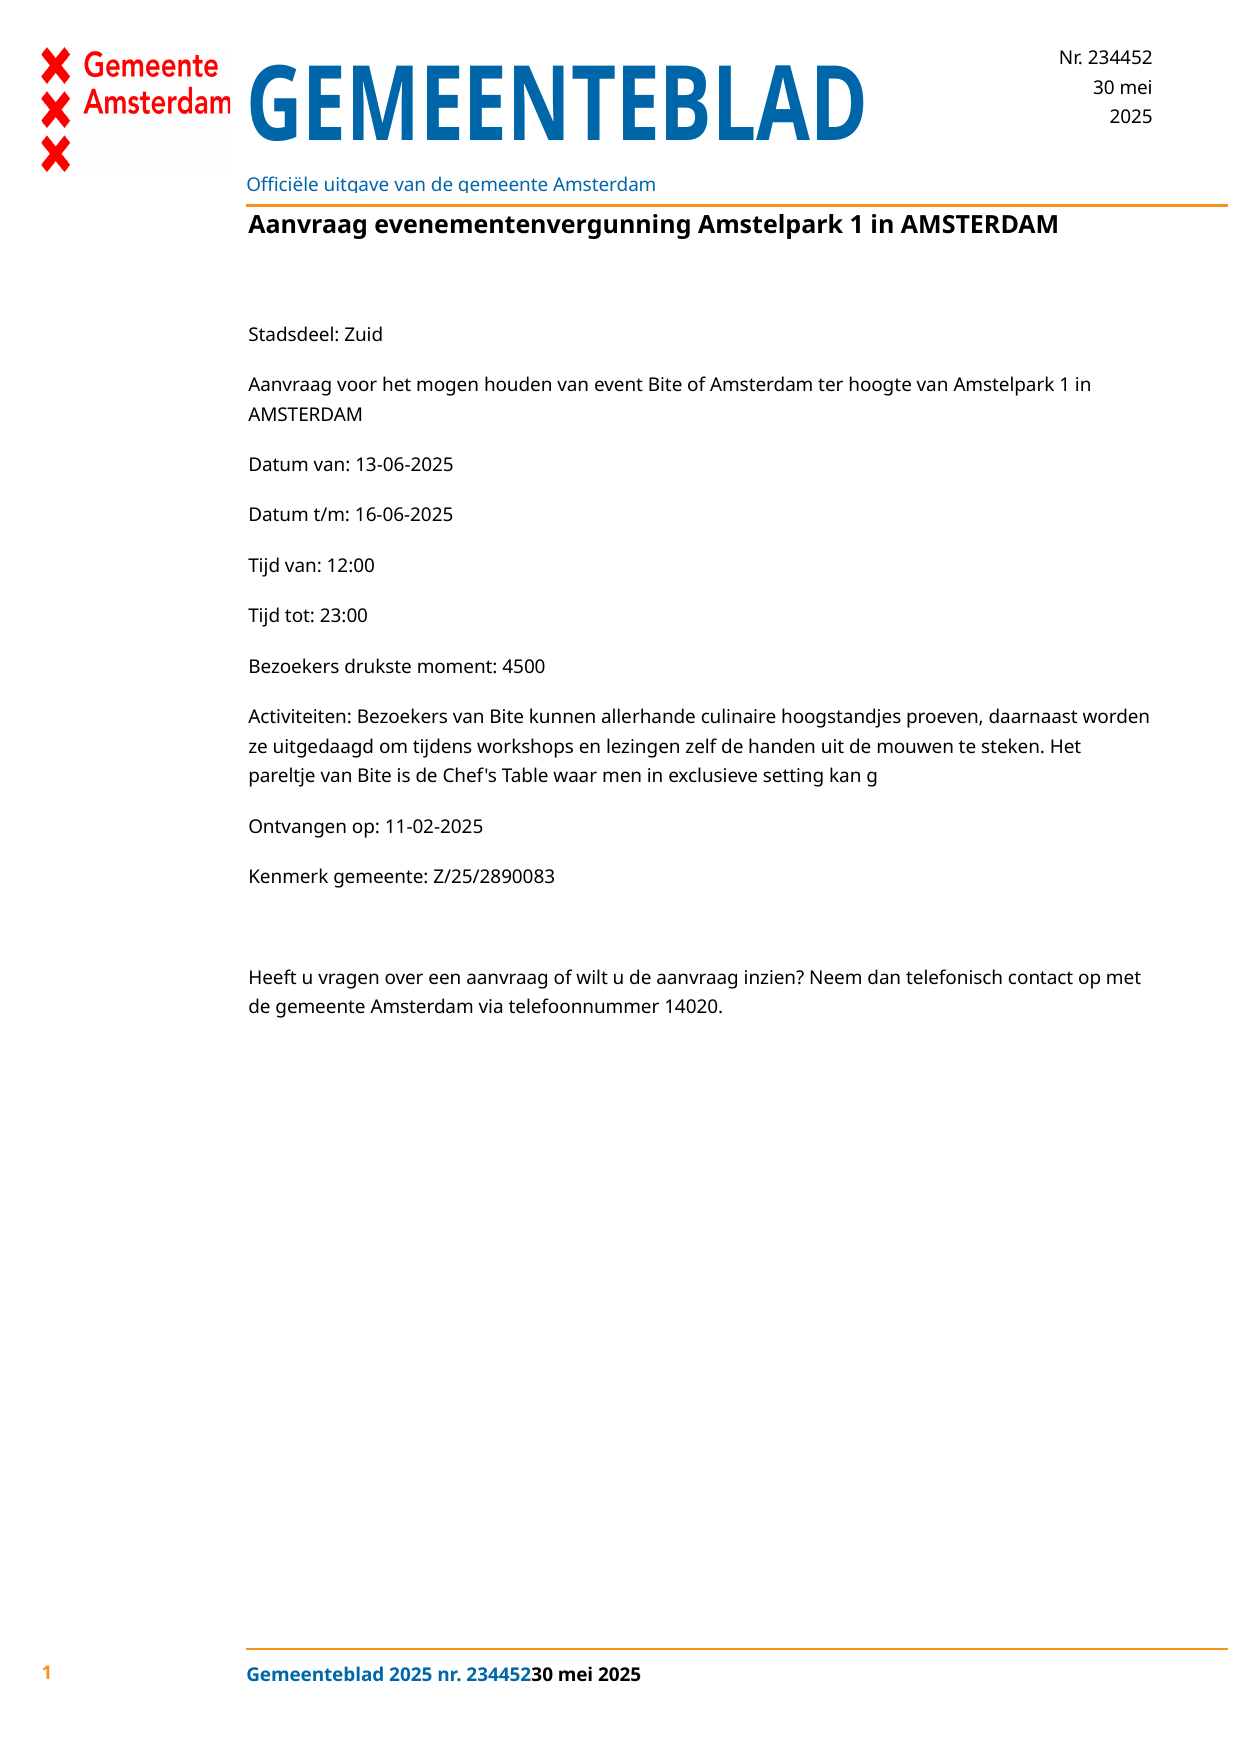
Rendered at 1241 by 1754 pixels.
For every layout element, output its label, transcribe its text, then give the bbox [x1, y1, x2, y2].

text Tijd van: 12:00 [248, 552, 1152, 578]
text Stadsdeel: Zuid [248, 321, 1152, 346]
text Heeft u vragen over een aanvraag of wilt u de aanvraag inzien? Neem dan telefonisch contact op met de gemeente Amsterdam via telefoonnummer 14020. [248, 964, 1152, 1019]
text Aanvraag evenementenvergunning Amstelpark 1 in AMSTERDAM [248, 207, 1152, 241]
text Datum van: 13-06-2025 [248, 451, 1152, 477]
text Datum t/m: 16-06-2025 [248, 502, 1152, 527]
text Ontvangen op: 11-02-2025 [248, 813, 1152, 838]
text Aanvraag voor het mogen houden van event Bite of Amsterdam ter hoogte van Amstelpark 1 in AMSTERDAM [248, 371, 1152, 426]
picture [41, 47, 231, 172]
text Bezoekers drukste moment: 4500 [248, 653, 1152, 678]
text Tijd tot: 23:00 [248, 602, 1152, 628]
text Activiteiten: Bezoekers van Bite kunnen allerhande culinaire hoogstandjes proeven, daarnaast worden ze uitgedaagd om tijdens workshops en lezingen zelf de handen uit de mouwen te steken. Het pareltje van Bite is de Chef's Table waar men in exclusieve setting kan g [248, 703, 1152, 788]
text Kenmerk gemeente: Z/25/2890083 [248, 863, 1152, 889]
